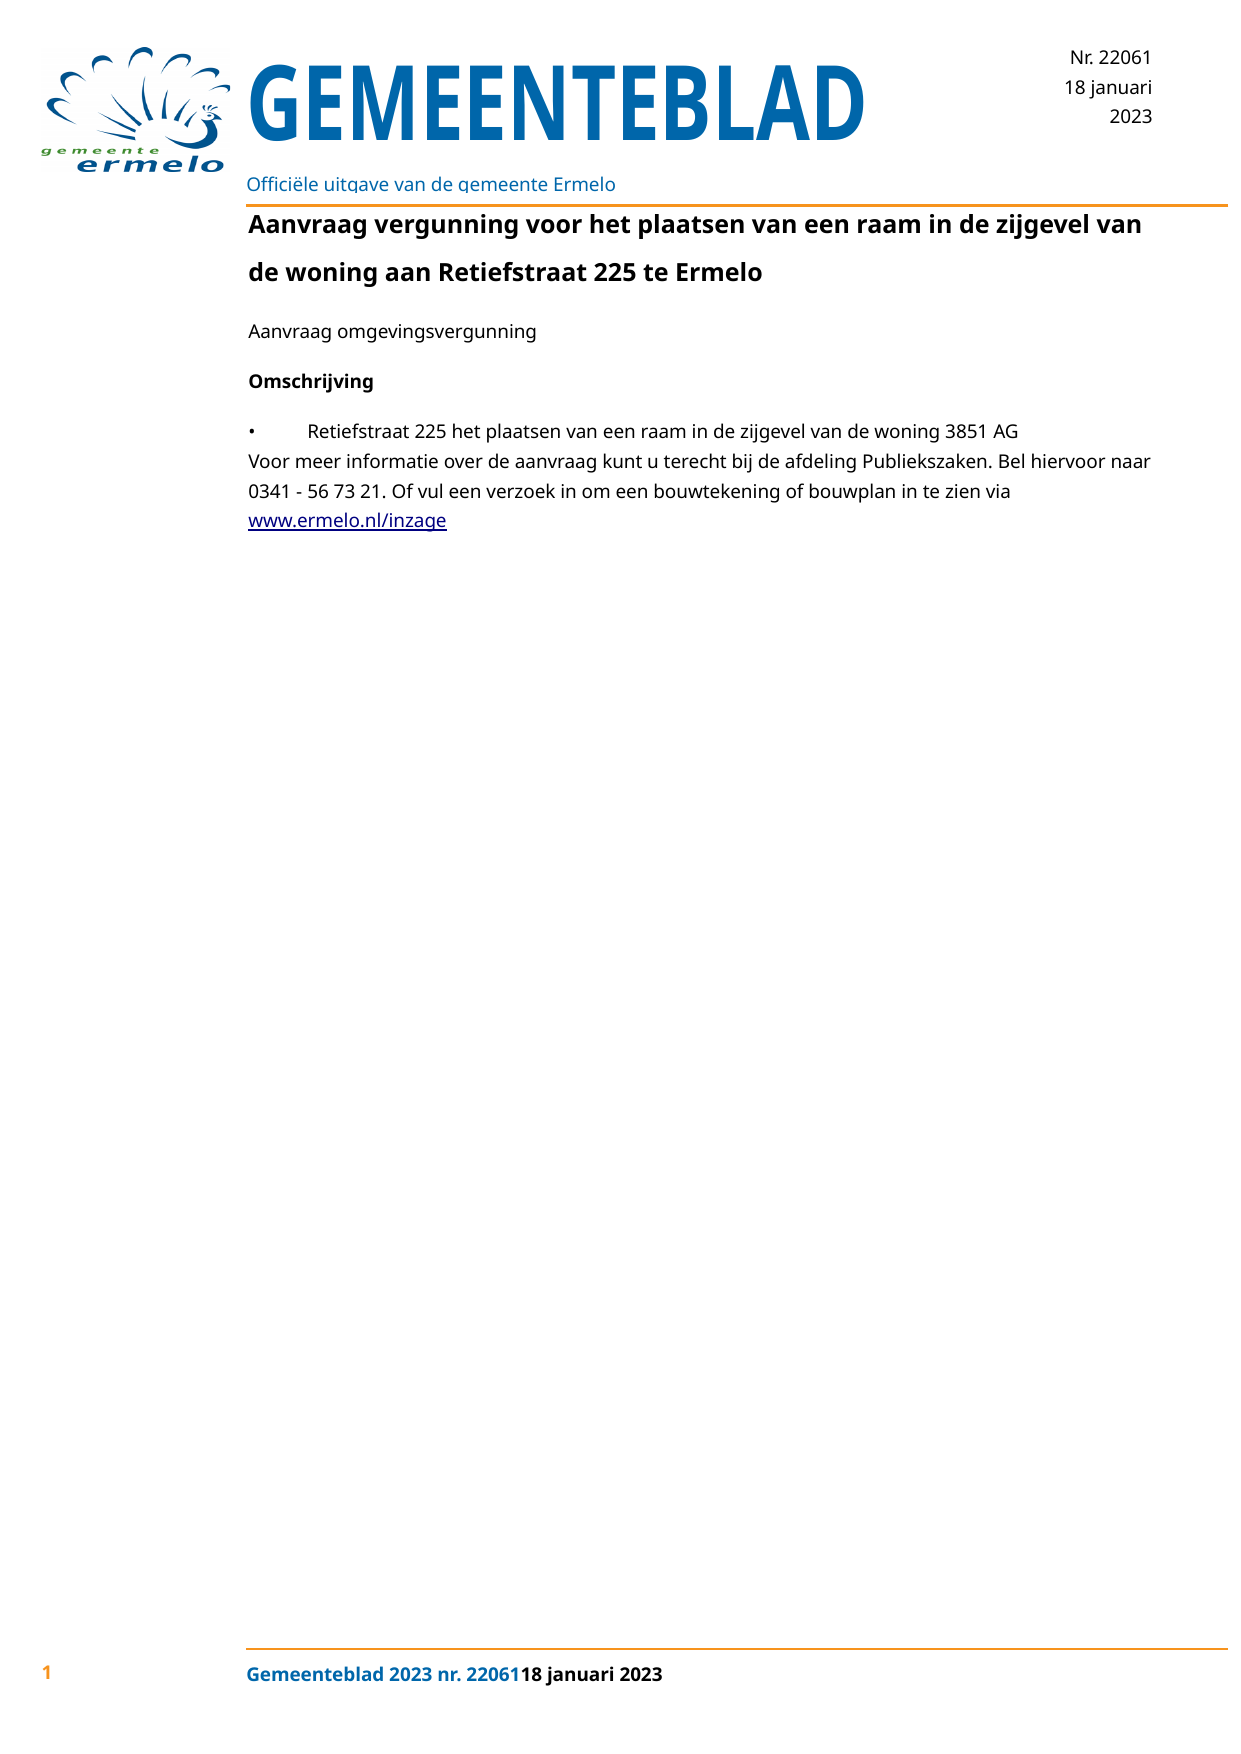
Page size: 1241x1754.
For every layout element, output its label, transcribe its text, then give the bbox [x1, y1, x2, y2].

text Aanvraag vergunning voor het plaatsen van een raam in de zijgevel van de woning aan Retiefstraat 225 te Ermelo [248, 207, 1152, 288]
text Voor meer informatie over de aanvraag kunt u terecht bij de afdeling Publiekszaken. Bel hiervoor naar 0341 - 56 73 21. Of vul een verzoek in om een bouwtekening of bouwplan in te zien via www.ermelo.nl/inzage [248, 448, 1152, 533]
text Omschrijving [248, 368, 1152, 394]
text Aanvraag omgevingsvergunning [248, 318, 1152, 344]
picture [41, 47, 231, 172]
list Retiefstraat 225 het plaatsen van een raam in de zijgevel van de woning 3851 AG [248, 419, 1152, 444]
